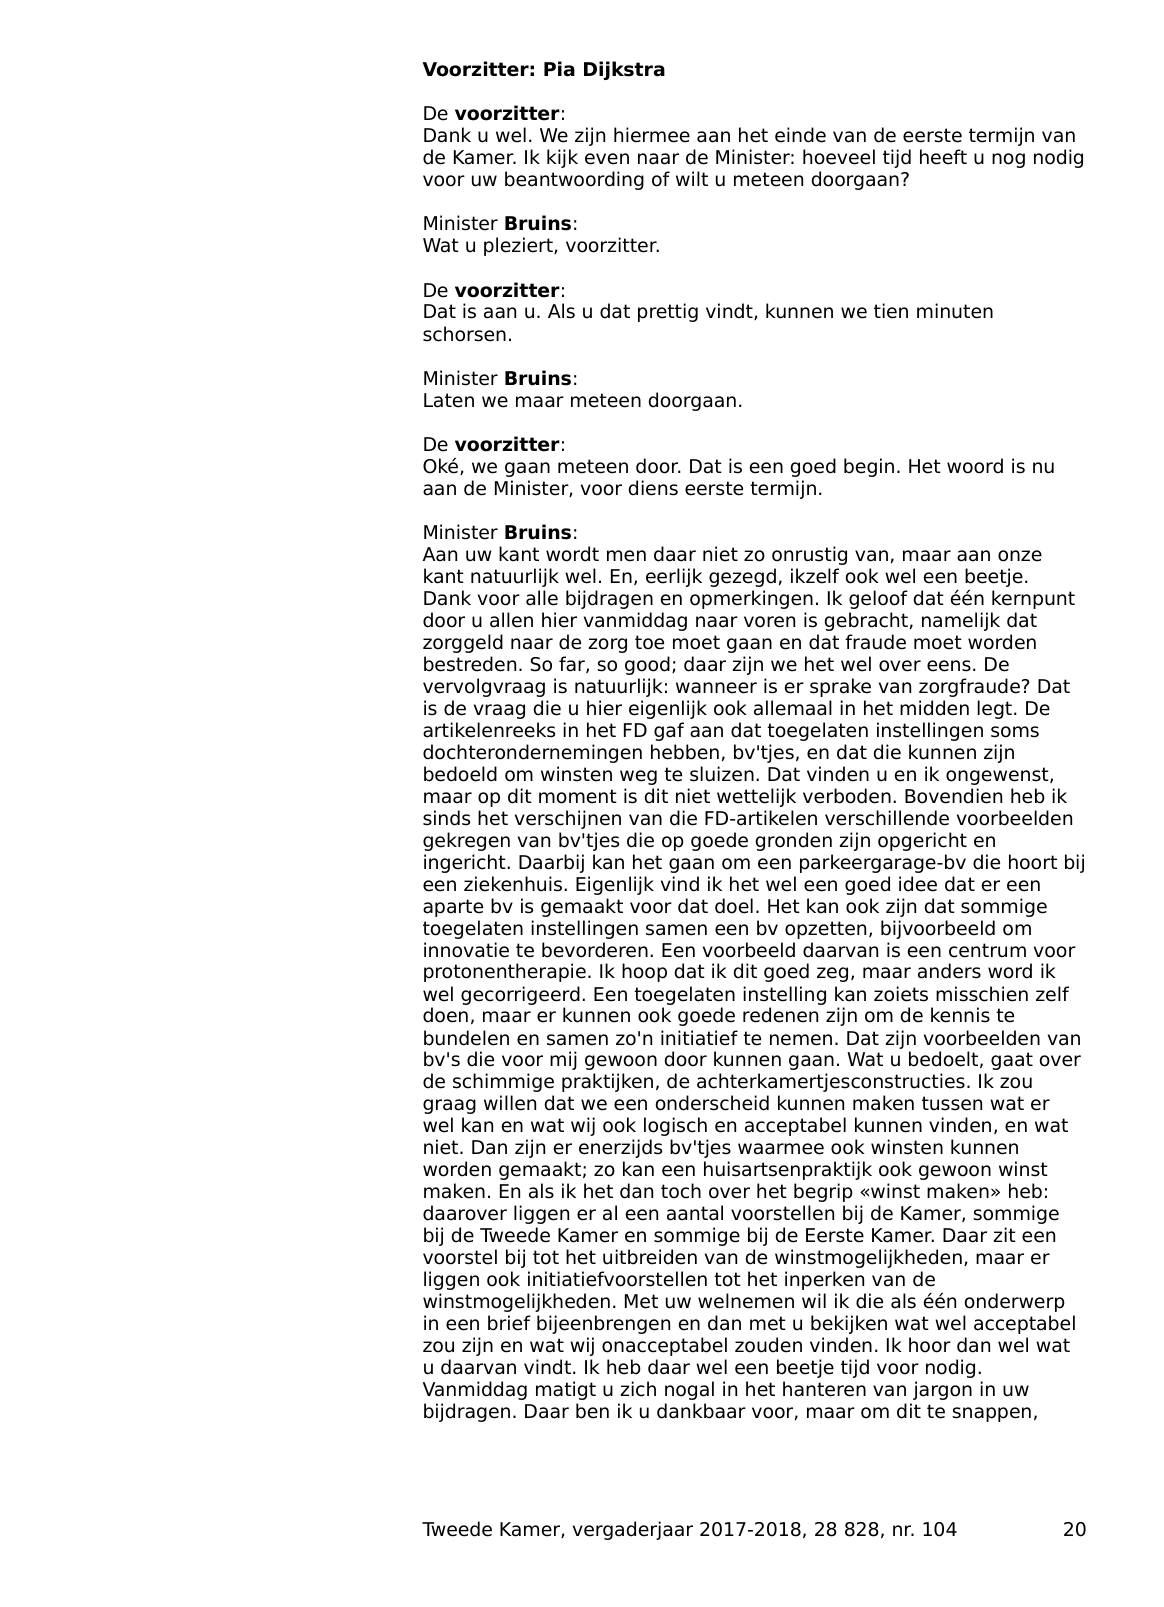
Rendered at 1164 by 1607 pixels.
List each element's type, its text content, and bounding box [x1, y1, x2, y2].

subtitle Voorzitter: Pia Dijkstra [422, 59, 1087, 81]
text Minister Bruins: [422, 368, 1087, 389]
text Laten we maar meteen doorgaan. [422, 389, 1087, 412]
text Dat is aan u. Als u dat prettig vindt, kunnen we tien minuten schorsen. [422, 301, 1087, 345]
text Minister Bruins: [422, 213, 1087, 235]
text Dank u wel. We zijn hiermee aan het einde van de eerste termijn van de Kamer. Ik kijk even naar de Minister: hoeveel tijd heeft u nog nodig voor uw beantwoording of wilt u meteen doorgaan? [422, 125, 1087, 191]
text Aan uw kant wordt men daar niet zo onrustig van, maar aan onze kant natuurlijk wel. En, eerlijk gezegd, ikzelf ook wel een beetje. [422, 544, 1087, 588]
text De voorzitter: [422, 434, 1087, 456]
text Oké, we gaan meteen door. Dat is een goed begin. Het woord is nu aan de Minister, voor diens eerste termijn. [422, 456, 1087, 500]
text De voorzitter: [422, 279, 1087, 301]
text Minister Bruins: [422, 522, 1087, 544]
text De voorzitter: [422, 103, 1087, 125]
text Wat u pleziert, voorzitter. [422, 235, 1087, 257]
text Dank voor alle bijdragen en opmerkingen. Ik geloof dat één kernpunt door u allen hier vanmiddag naar voren is gebracht, namelijk dat zorggeld naar de zorg toe moet gaan en dat fraude moet worden bestreden. So far, so good; daar zijn we het wel over eens. De vervolgvraag is natuurlijk: wanneer is er sprake van zorgfraude? Dat is de vraag die u hier eigenlijk ook allemaal in het midden legt. De artikelenreeks in het FD gaf aan dat toegelaten instellingen soms dochterondernemingen hebben, bv'tjes, en dat die kunnen zijn bedoeld om winsten weg te sluizen. Dat vinden u en ik ongewenst, maar op dit moment is dit niet wettelijk verboden. Bovendien heb ik sinds het verschijnen van die FD-artikelen verschillende voorbeelden gekregen van bv'tjes die op goede gronden zijn opgericht en ingericht. Daarbij kan het gaan om een parkeergarage-bv die hoort bij een ziekenhuis. Eigenlijk vind ik het wel een goed idee dat er een aparte bv is gemaakt voor dat doel. Het kan ook zijn dat sommige toegelaten instellingen samen een bv opzetten, bijvoorbeeld om innovatie te bevorderen. Een voorbeeld daarvan is een centrum voor protonentherapie. Ik hoop dat ik dit goed zeg, maar anders word ik wel gecorrigeerd. Een toegelaten instelling kan zoiets misschien zelf doen, maar er kunnen ook goede redenen zijn om de kennis te bundelen en samen zo'n initiatief te nemen. Dat zijn voorbeelden van bv's die voor mij gewoon door kunnen gaan. Wat u bedoelt, gaat over de schimmige praktijken, de achterkamertjesconstructies. Ik zou graag willen dat we een onderscheid kunnen maken tussen wat er wel kan en wat wij ook logisch en acceptabel kunnen vinden, en wat niet. Dan zijn er enerzijds bv'tjes waarmee ook winsten kunnen worden gemaakt; zo kan een huisartsenpraktijk ook gewoon winst maken. En als ik het dan toch over het begrip «winst maken» heb: daarover liggen er al een aantal voorstellen bij de Kamer, sommige bij de Tweede Kamer en sommige bij de Eerste Kamer. Daar zit een voorstel bij tot het uitbreiden van de winstmogelijkheden, maar er liggen ook initiatiefvoorstellen tot het inperken van de winstmogelijkheden. Met uw welnemen wil ik die als één onderwerp in een brief bijeenbrengen en dan met u bekijken wat wel acceptabel zou zijn en wat wij onacceptabel zouden vinden. Ik hoor dan wel wat u daarvan vindt. Ik heb daar wel een beetje tijd voor nodig. Vanmiddag matigt u zich nogal in het hanteren van jargon in uw bijdragen. Daar ben ik u dankbaar voor, maar om dit te snappen, [422, 588, 1087, 1423]
